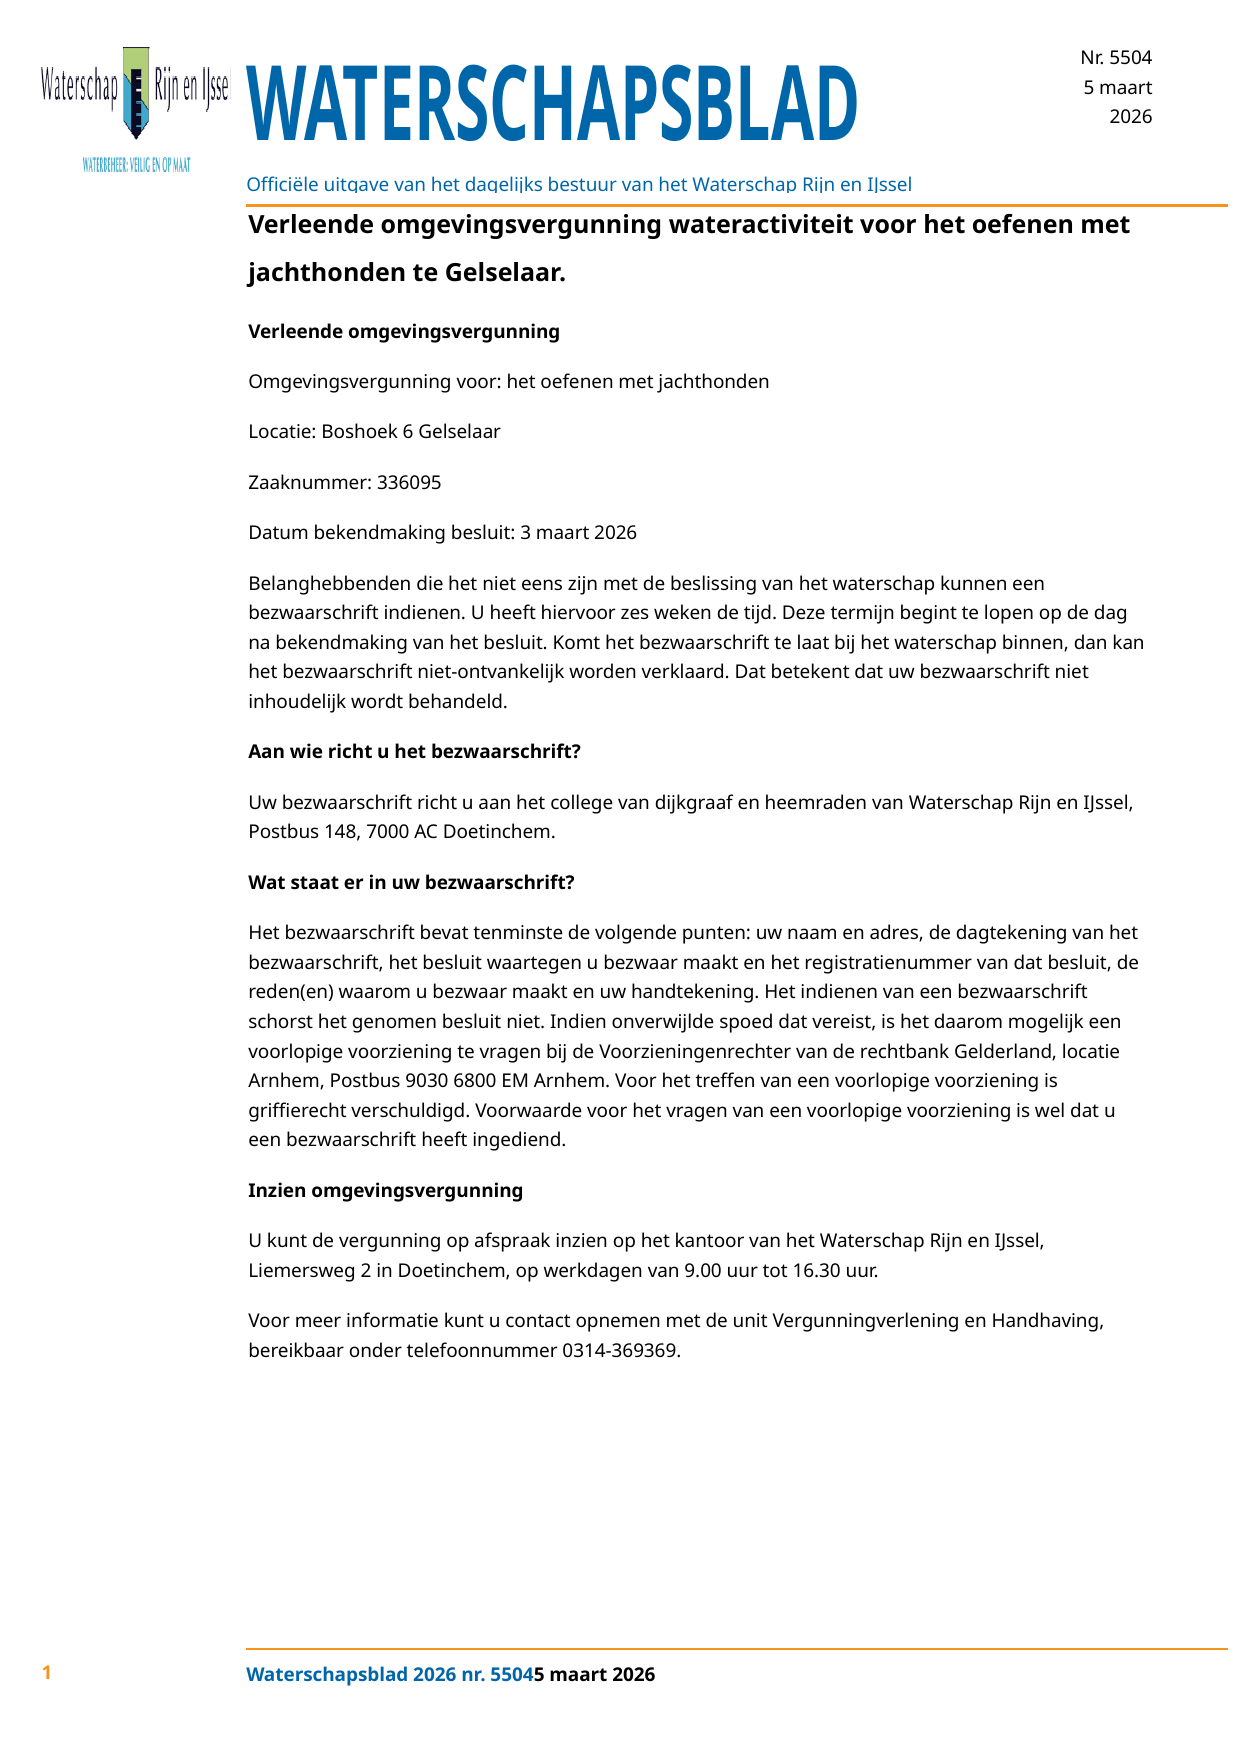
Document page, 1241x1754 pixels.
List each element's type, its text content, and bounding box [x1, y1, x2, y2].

text Omgevingsvergunning voor: het oefenen met jachthonden [248, 368, 1152, 394]
text Voor meer informatie kunt u contact opnemen met de unit Vergunningverlening en Handhaving, bereikbaar onder telefoonnummer 0314-369369. [248, 1307, 1152, 1363]
text Inzien omgevingsvergunning [248, 1177, 1152, 1203]
text Het bezwaarschrift bevat tenminste de volgende punten: uw naam en adres, de dagtekening van het bezwaarschrift, het besluit waartegen u bezwaar maakt en het registratienummer van dat besluit, de reden(en) waarom u bezwaar maakt en uw handtekening. Het indienen van een bezwaarschrift schorst het genomen besluit niet. Indien onverwijlde spoed dat vereist, is het daarom mogelijk een voorlopige voorziening te vragen bij de Voorzieningenrechter van de rechtbank Gelderland, locatie Arnhem, Postbus 9030 6800 EM Arnhem. Voor het treffen van een voorlopige voorziening is griffierecht verschuldigd. Voorwaarde voor het vragen van een voorlopige voorziening is wel dat u een bezwaarschrift heeft ingediend. [248, 919, 1152, 1152]
text Verleende omgevingsvergunning [248, 318, 1152, 344]
text Belanghebbenden die het niet eens zijn met de beslissing van het waterschap kunnen een bezwaarschrift indienen. U heeft hiervoor zes weken de tijd. Deze termijn begint te lopen op de dag na bekendmaking van het besluit. Komt het bezwaarschrift te laat bij het waterschap binnen, dan kan het bezwaarschrift niet-ontvankelijk worden verklaard. Dat betekent dat uw bezwaarschrift niet inhoudelijk wordt behandeld. [248, 570, 1152, 714]
text Zaaknummer: 336095 [248, 469, 1152, 495]
text Wat staat er in uw bezwaarschrift? [248, 869, 1152, 895]
text Uw bezwaarschrift richt u aan het college van dijkgraaf en heemraden van Waterschap Rijn en IJssel, Postbus 148, 7000 AC Doetinchem. [248, 789, 1152, 844]
text Aan wie richt u het bezwaarschrift? [248, 739, 1152, 764]
text Datum bekendmaking besluit: 3 maart 2026 [248, 519, 1152, 545]
text Verleende omgevingsvergunning wateractiviteit voor het oefenen met jachthonden te Gelselaar. [248, 207, 1152, 288]
text U kunt de vergunning op afspraak inzien op het kantoor van het Waterschap Rijn en IJssel, Liemersweg 2 in Doetinchem, op werkdagen van 9.00 uur tot 16.30 uur. [248, 1227, 1152, 1283]
text Locatie: Boshoek 6 Gelselaar [248, 419, 1152, 444]
picture [41, 47, 231, 172]
